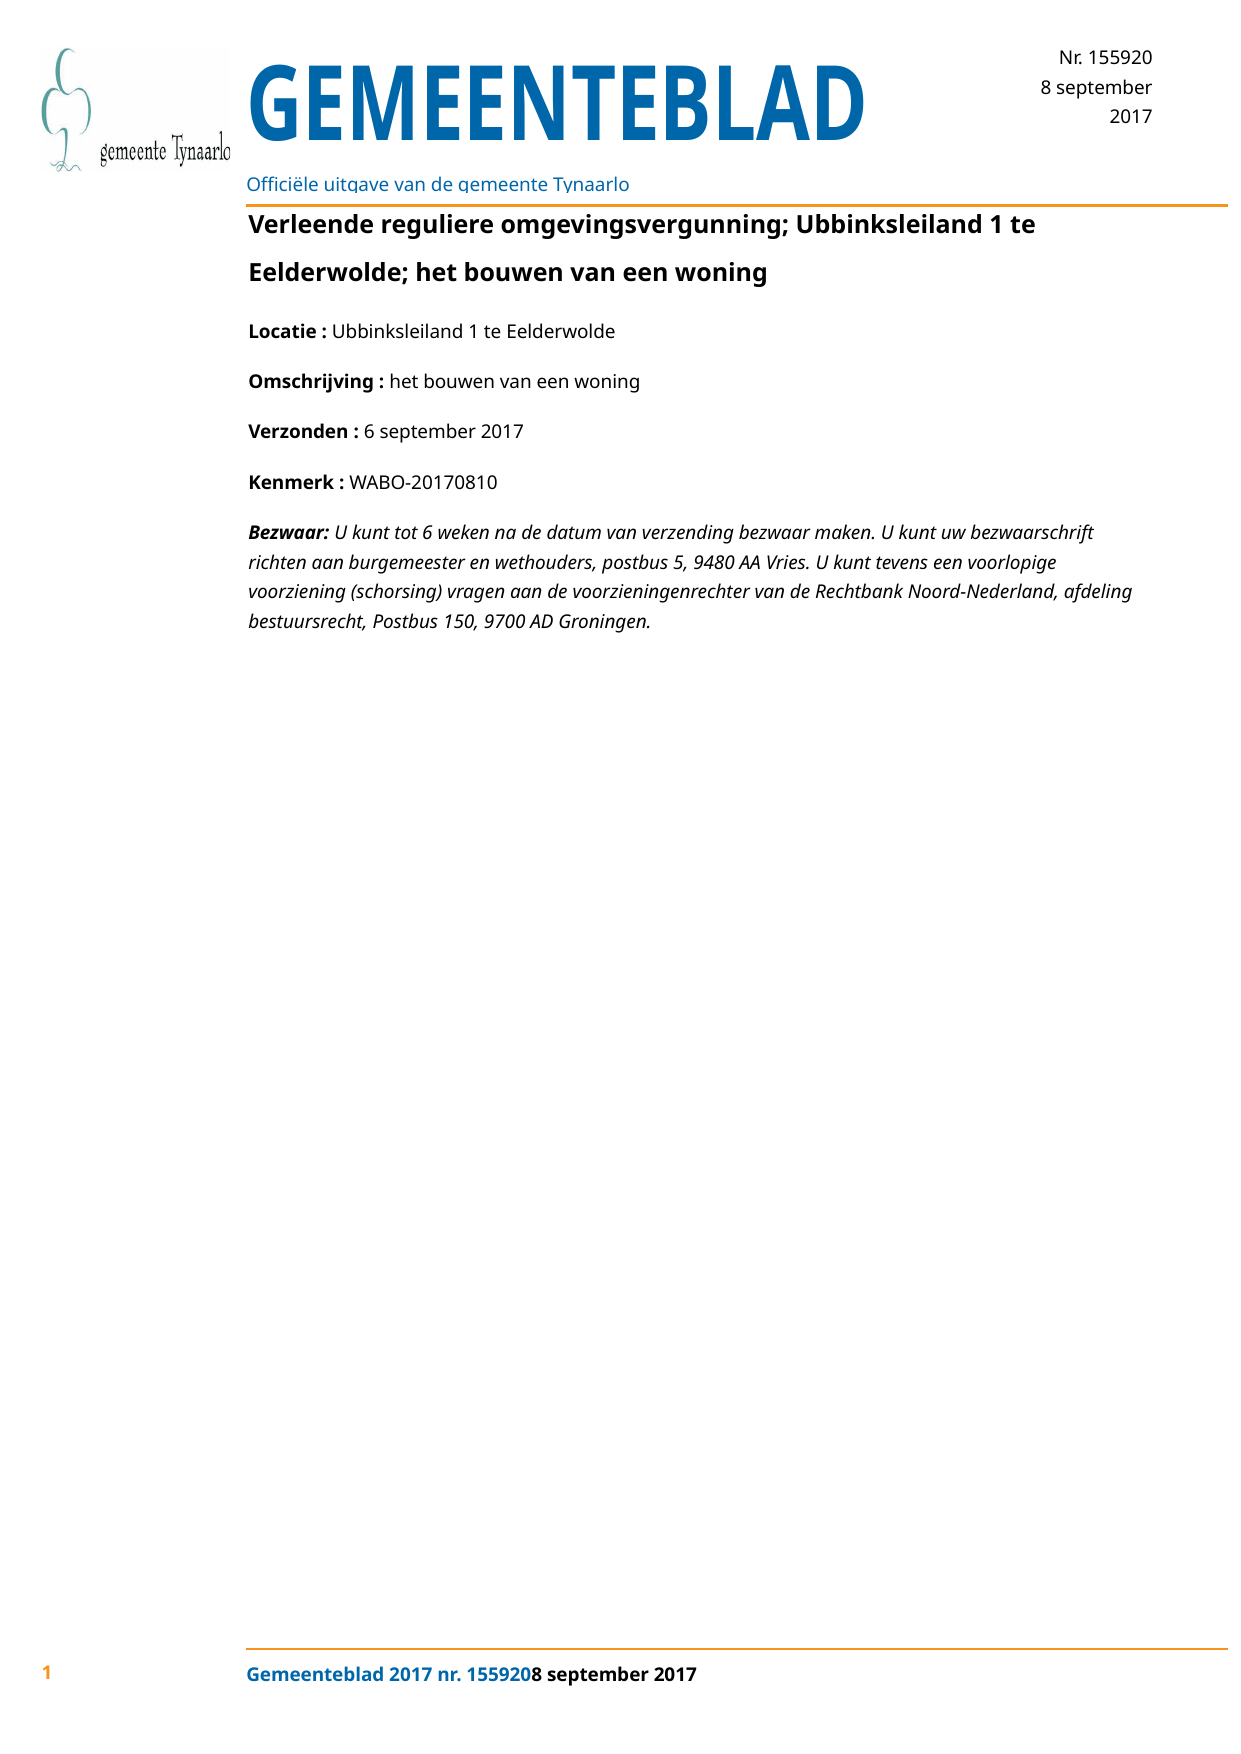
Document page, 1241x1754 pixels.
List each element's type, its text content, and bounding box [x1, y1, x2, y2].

text Omschrijving : het bouwen van een woning [248, 368, 1152, 394]
text Verzonden : 6 september 2017 [248, 419, 1152, 444]
picture [41, 47, 231, 172]
text Locatie : Ubbinksleiland 1 te Eelderwolde [248, 318, 1152, 344]
text Verleende reguliere omgevingsvergunning; Ubbinksleiland 1 te Eelderwolde; het bouwen van een woning [248, 207, 1152, 288]
text Kenmerk : WABO-20170810 [248, 469, 1152, 495]
text Bezwaar: U kunt tot 6 weken na de datum van verzending bezwaar maken. U kunt uw bezwaarschrift richten aan burgemeester en wethouders, postbus 5, 9480 AA Vries. U kunt tevens een voorlopige voorziening (schorsing) vragen aan de voorzieningenrechter van de Rechtbank Noord-Nederland, afdeling bestuursrecht, Postbus 150, 9700 AD Groningen. [248, 519, 1152, 634]
